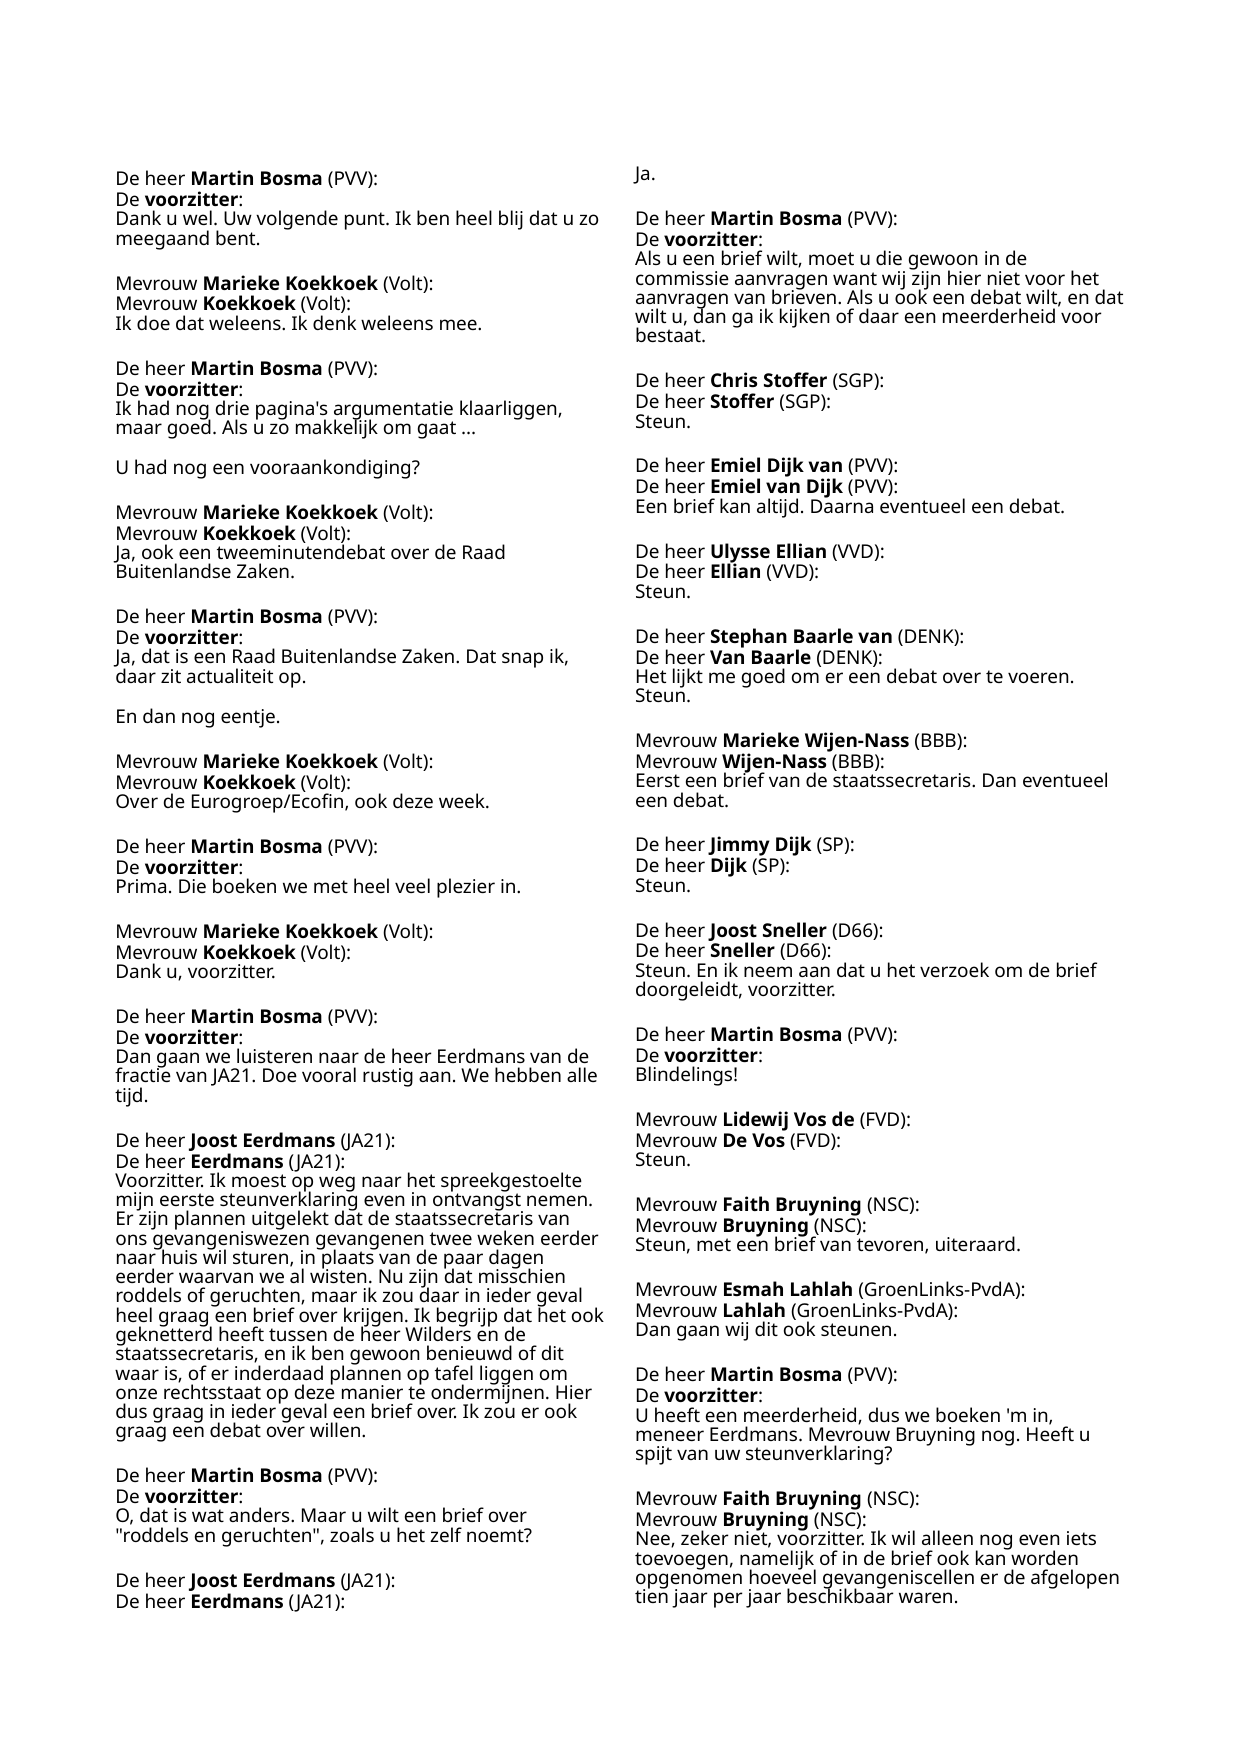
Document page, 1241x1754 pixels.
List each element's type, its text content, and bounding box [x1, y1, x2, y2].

text De voorzitter: [115, 191, 605, 210]
text De voorzitter: [115, 629, 605, 648]
text Mevrouw Marieke Koekkoek (Volt): [115, 270, 605, 295]
text Dan gaan we luisteren naar de heer Eerdmans van de fractie van JA21. Doe vooral rustig aan. We hebben alle tijd. [115, 1048, 605, 1106]
text Nee, zeker niet, voorzitter. Ik wil alleen nog even iets toevoegen, namelijk of in de brief ook kan worden opgenomen hoeveel gevangeniscellen er de afgelopen tien jaar per jaar beschikbaar waren. [635, 1530, 1125, 1607]
text Een brief kan altijd. Daarna eventueel een debat. [635, 498, 1125, 517]
text De heer Martin Bosma (PVV): [635, 1021, 1125, 1047]
text Steun, met een brief van tevoren, uiteraard. [635, 1236, 1125, 1256]
text De heer Dijk (SP): [635, 857, 1125, 877]
text De heer Martin Bosma (PVV): [115, 355, 605, 381]
text U heeft een meerderheid, dus we boeken 'm in, meneer Eerdmans. Mevrouw Bruyning nog. Heeft u spijt van uw steunverklaring? [635, 1407, 1125, 1464]
text Mevrouw Koekkoek (Volt): [115, 525, 605, 544]
text Mevrouw Marieke Wijen-Nass (BBB): [635, 727, 1125, 753]
text Mevrouw Lahlah (GroenLinks-PvdA): [635, 1302, 1125, 1321]
text De heer Martin Bosma (PVV): [115, 165, 605, 191]
text Steun. [635, 1151, 1125, 1171]
text De heer Emiel van Dijk (PVV): [635, 478, 1125, 498]
text Prima. Die boeken we met heel veel plezier in. [115, 878, 605, 897]
text Het lijkt me goed om er een debat over te voeren. Steun. [635, 668, 1125, 706]
text De heer Martin Bosma (PVV): [115, 603, 605, 629]
text De heer Martin Bosma (PVV): [115, 1003, 605, 1029]
text Mevrouw Koekkoek (Volt): [115, 295, 605, 315]
text Steun. [635, 413, 1125, 432]
text De heer Martin Bosma (PVV): [115, 833, 605, 859]
text Mevrouw Bruyning (NSC): [635, 1511, 1125, 1530]
text Mevrouw Bruyning (NSC): [635, 1217, 1125, 1236]
text Mevrouw Marieke Koekkoek (Volt): [115, 499, 605, 525]
text Mevrouw Marieke Koekkoek (Volt): [115, 748, 605, 774]
text De heer Chris Stoffer (SGP): [635, 368, 1125, 393]
text Steun. En ik neem aan dat u het verzoek om de brief doorgeleidt, voorzitter. [635, 962, 1125, 1000]
text Dank u, voorzitter. [115, 963, 605, 982]
text Dank u wel. Uw volgende punt. Ik ben heel blij dat u zo meegaand bent. [115, 210, 605, 249]
text Steun. [635, 877, 1125, 896]
text De heer Martin Bosma (PVV): [635, 1362, 1125, 1387]
text De voorzitter: [635, 1047, 1125, 1066]
text De heer Joost Eerdmans (JA21): [115, 1567, 605, 1593]
text Mevrouw Esmah Lahlah (GroenLinks-PvdA): [635, 1276, 1125, 1302]
text Mevrouw Wijen-Nass (BBB): [635, 753, 1125, 772]
text De voorzitter: [115, 1029, 605, 1048]
text De heer Martin Bosma (PVV): [115, 1462, 605, 1488]
text Mevrouw Koekkoek (Volt): [115, 774, 605, 793]
text De heer Martin Bosma (PVV): [635, 205, 1125, 231]
text Mevrouw Lidewij Vos de (FVD): [635, 1106, 1125, 1132]
text Dan gaan wij dit ook steunen. [635, 1321, 1125, 1341]
text Voorzitter. Ik moest op weg naar het spreekgestoelte mijn eerste steunverklaring even in ontvangst nemen. Er zijn plannen uitgelekt dat de staatssecretaris van ons gevangeniswezen gevangenen twee weken eerder naar huis wil sturen, in plaats van de paar dagen eerder waarvan we al wisten. Nu zijn dat misschien roddels of geruchten, maar ik zou daar in ieder geval heel graag een brief over krijgen. Ik begrijp dat het ook geknetterd heeft tussen de heer Wilders en de staatssecretaris, en ik ben gewoon benieuwd of dit waar is, of er inderdaad plannen op tafel liggen om onze rechtsstaat op deze manier te ondermijnen. Hier dus graag in ieder geval een brief over. Ik zou er ook graag een debat over willen. [115, 1172, 605, 1442]
text De heer Van Baarle (DENK): [635, 649, 1125, 668]
text Als u een brief wilt, moet u die gewoon in de commissie aanvragen want wij zijn hier niet voor het aanvragen van brieven. Als u ook een debat wilt, en dat wilt u, dan ga ik kijken of daar een meerderheid voor bestaat. [635, 250, 1125, 347]
text De voorzitter: [635, 1387, 1125, 1407]
text U had nog een vooraankondiging? [115, 459, 605, 478]
text De voorzitter: [115, 381, 605, 400]
text Blindelings! [635, 1066, 1125, 1085]
text De voorzitter: [115, 1488, 605, 1507]
text De heer Ulysse Ellian (VVD): [635, 538, 1125, 563]
text Over de Eurogroep/Ecofin, ook deze week. [115, 793, 605, 812]
text De heer Eerdmans (JA21): [115, 1153, 605, 1172]
text Eerst een brief van de staatssecretaris. Dan eventueel een debat. [635, 772, 1125, 811]
text Mevrouw De Vos (FVD): [635, 1132, 1125, 1151]
text En dan nog eentje. [115, 708, 605, 727]
text Ja. [635, 165, 1125, 184]
text O, dat is wat anders. Maar u wilt een brief over "roddels en geruchten", zoals u het zelf noemt? [115, 1507, 605, 1546]
text Mevrouw Faith Bruyning (NSC): [635, 1485, 1125, 1511]
text De voorzitter: [115, 859, 605, 878]
text De heer Joost Eerdmans (JA21): [115, 1127, 605, 1153]
text Mevrouw Faith Bruyning (NSC): [635, 1191, 1125, 1217]
text De heer Stoffer (SGP): [635, 393, 1125, 413]
text De heer Jimmy Dijk (SP): [635, 832, 1125, 857]
text Ja, dat is een Raad Buitenlandse Zaken. Dat snap ik, daar zit actualiteit op. [115, 648, 605, 687]
text De heer Stephan Baarle van (DENK): [635, 623, 1125, 649]
text Mevrouw Koekkoek (Volt): [115, 944, 605, 963]
text Steun. [635, 583, 1125, 602]
text Ik had nog drie pagina's argumentatie klaarliggen, maar goed. Als u zo makkelijk om gaat ... [115, 400, 605, 438]
text De heer Eerdmans (JA21): [115, 1593, 605, 1612]
text De heer Emiel Dijk van (PVV): [635, 453, 1125, 478]
text Mevrouw Marieke Koekkoek (Volt): [115, 918, 605, 944]
text De heer Sneller (D66): [635, 942, 1125, 962]
text De voorzitter: [635, 231, 1125, 250]
text De heer Ellian (VVD): [635, 563, 1125, 583]
text Ik doe dat weleens. Ik denk weleens mee. [115, 315, 605, 334]
text De heer Joost Sneller (D66): [635, 917, 1125, 942]
text Ja, ook een tweeminutendebat over de Raad Buitenlandse Zaken. [115, 544, 605, 583]
